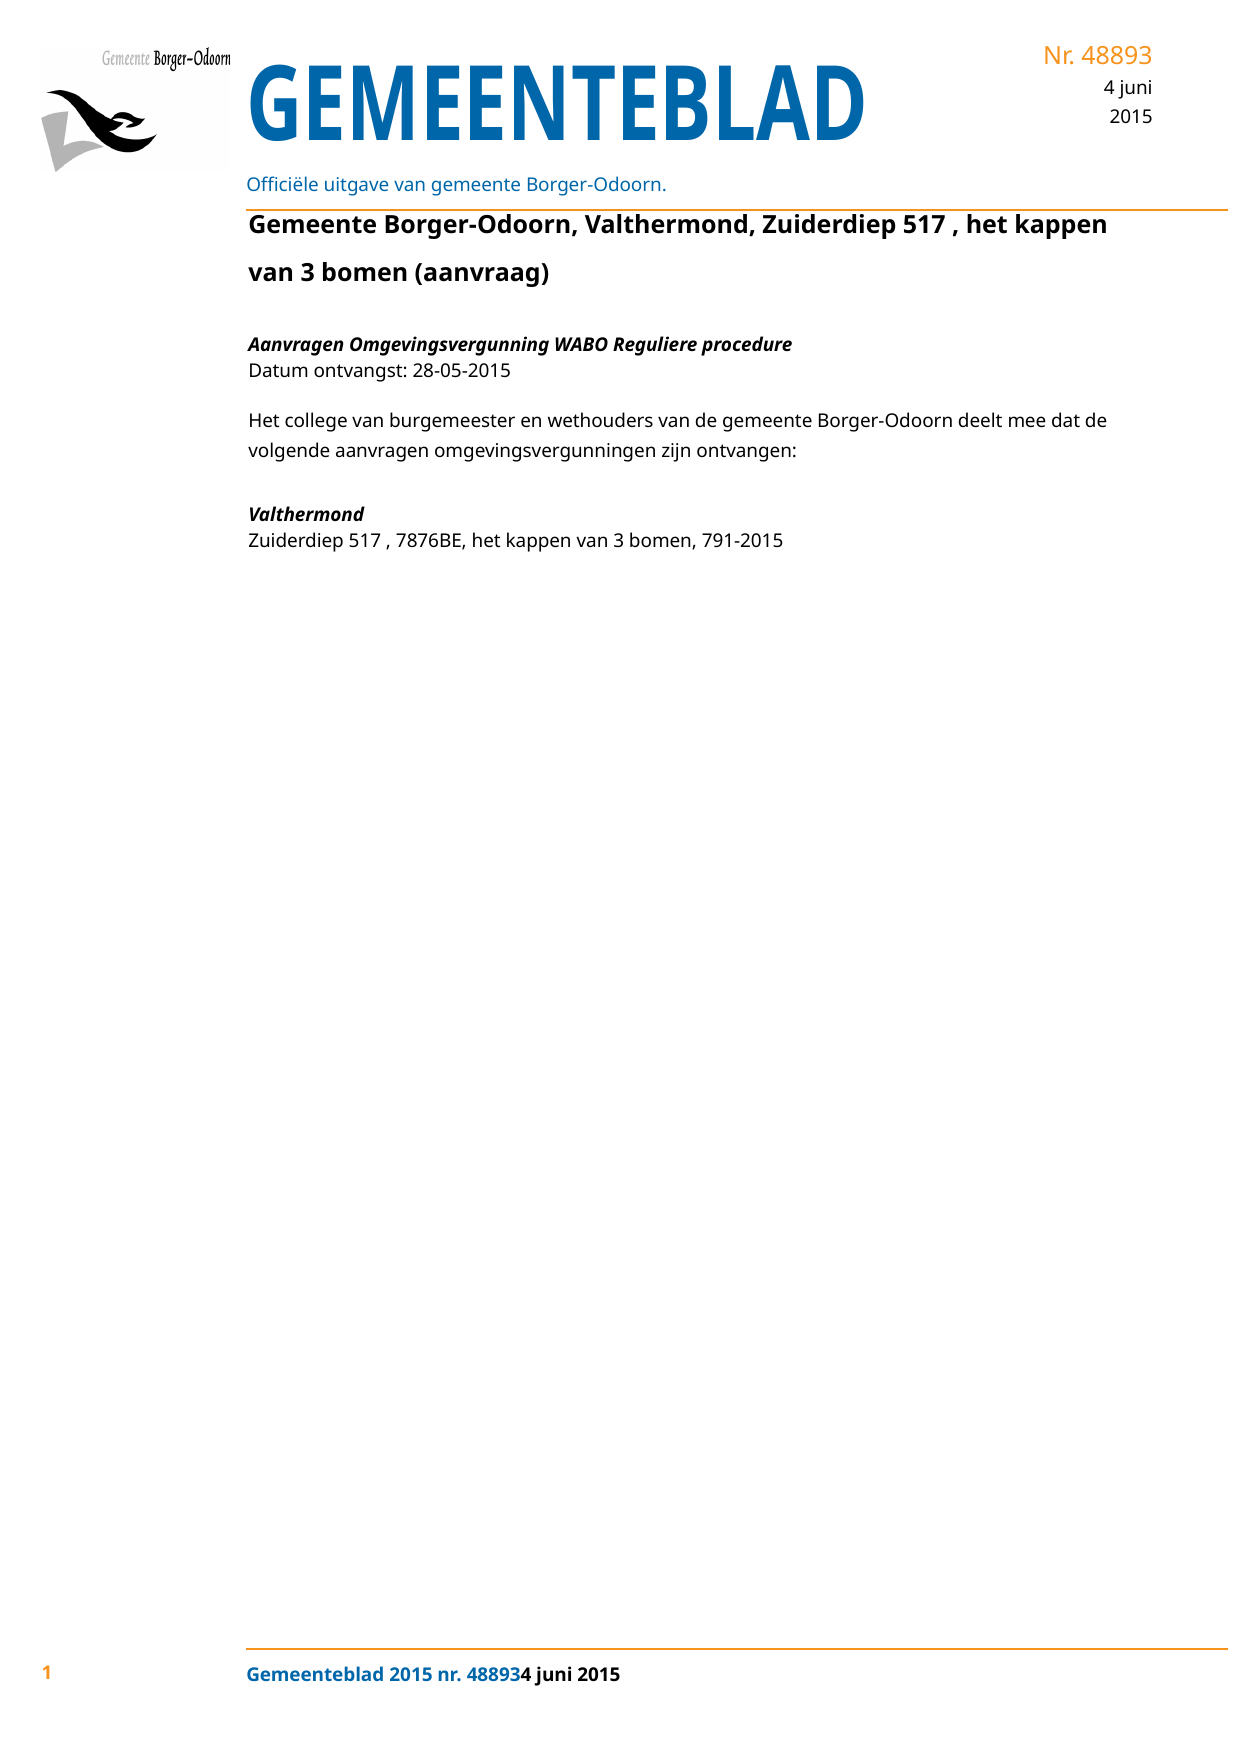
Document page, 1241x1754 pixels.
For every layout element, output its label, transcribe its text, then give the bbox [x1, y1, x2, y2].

text Valthermond [248, 501, 1152, 527]
picture [41, 47, 231, 172]
text Aanvragen Omgevingsvergunning WABO Reguliere procedure [248, 331, 1152, 357]
text Gemeente Borger-Odoorn, Valthermond, Zuiderdiep 517 , het kappen van 3 bomen (aanvraag) [248, 211, 1152, 288]
text Zuiderdiep 517 , 7876BE, het kappen van 3 bomen, 791-2015 [248, 527, 1152, 553]
text Datum ontvangst: 28-05-2015 [248, 357, 1152, 383]
text Het college van burgemeester en wethouders van de gemeente Borger-Odoorn deelt mee dat de volgende aanvragen omgevingsvergunningen zijn ontvangen: [248, 408, 1152, 463]
